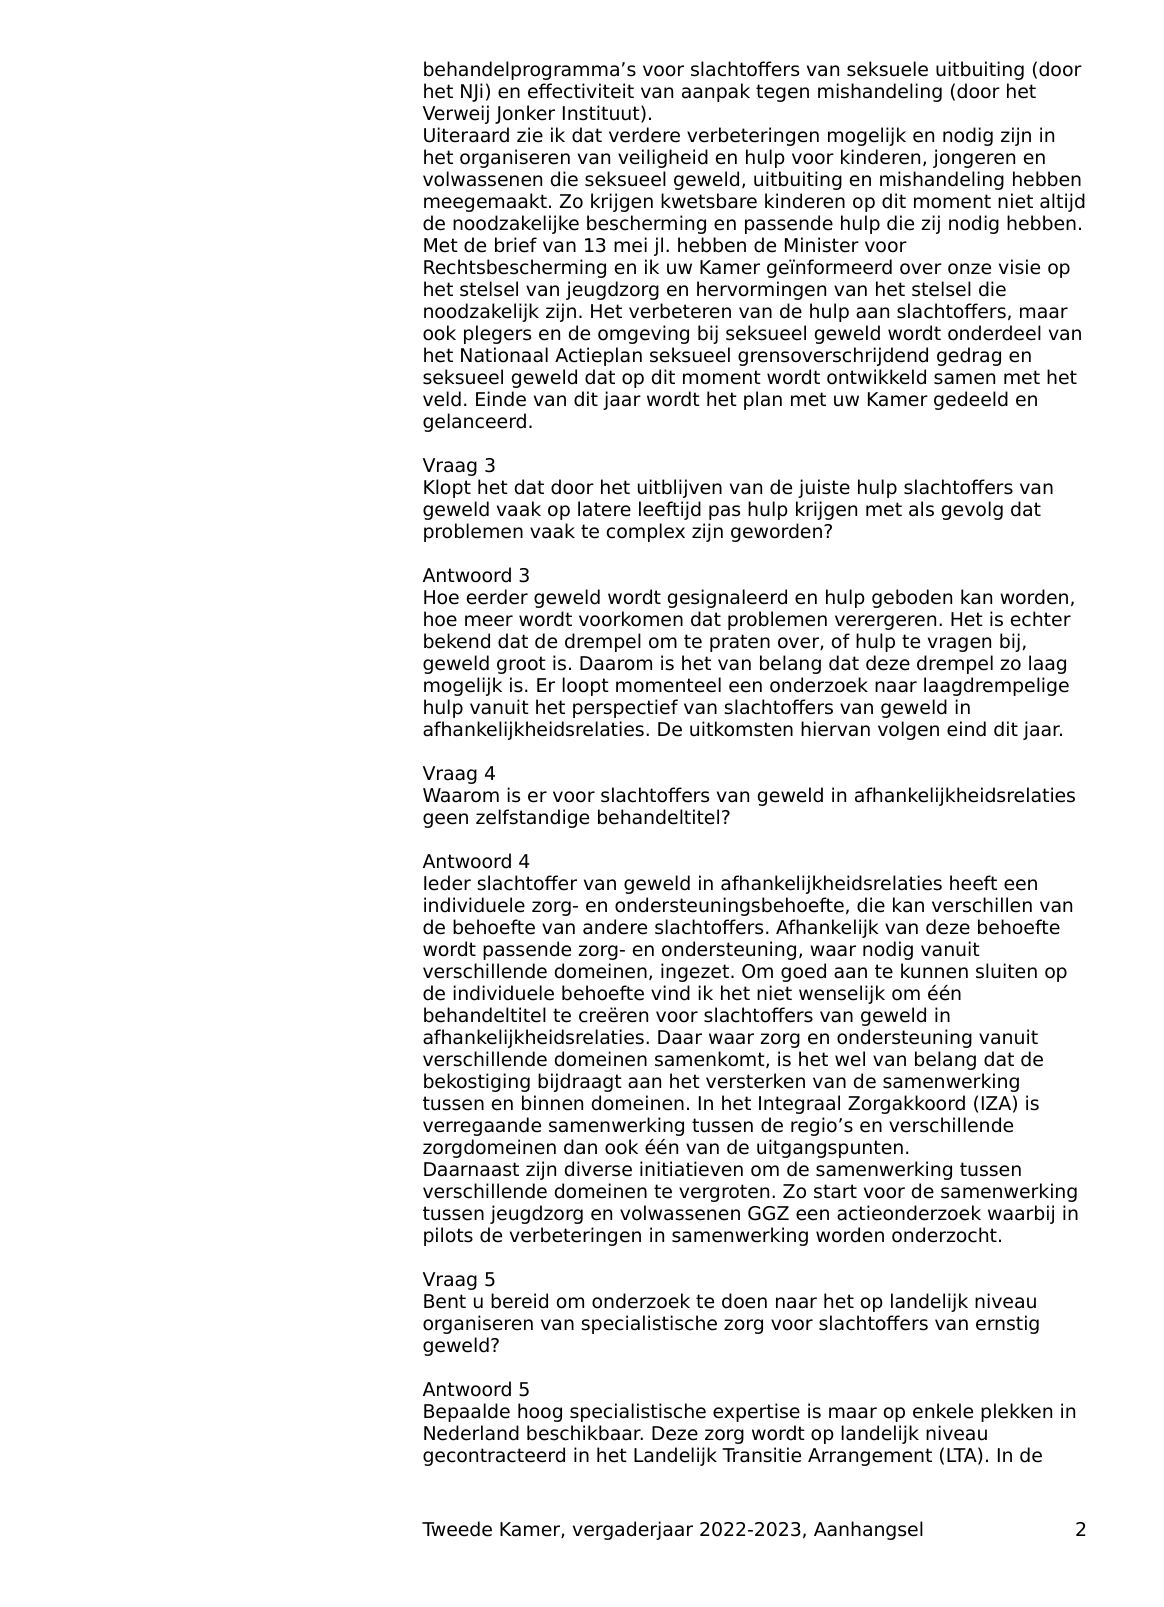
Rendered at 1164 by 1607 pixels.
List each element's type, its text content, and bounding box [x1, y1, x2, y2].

text Vraag 3 [422, 455, 1087, 477]
text Vraag 5 [422, 1269, 1087, 1291]
text Daarnaast zijn diverse initiatieven om de samenwerking tussen verschillende domeinen te vergroten. Zo start voor de samenwerking tussen jeugdzorg en volwassenen GGZ een actieonderzoek waarbij in pilots de verbeteringen in samenwerking worden onderzocht. [422, 1159, 1087, 1247]
text Antwoord 4 [422, 851, 1087, 873]
text Ieder slachtoffer van geweld in afhankelijkheidsrelaties heeft een individuele zorg- en ondersteuningsbehoefte, die kan verschillen van de behoefte van andere slachtoffers. Afhankelijk van deze behoefte wordt passende zorg- en ondersteuning, waar nodig vanuit verschillende domeinen, ingezet. Om goed aan te kunnen sluiten op de individuele behoefte vind ik het niet wenselijk om één behandeltitel te creëren voor slachtoffers van geweld in afhankelijkheidsrelaties. Daar waar zorg en ondersteuning vanuit verschillende domeinen samenkomt, is het wel van belang dat de bekostiging bijdraagt aan het versterken van de samenwerking tussen en binnen domeinen. In het Integraal Zorgakkoord (IZA) is verregaande samenwerking tussen de regio’s en verschillende zorgdomeinen dan ook één van de uitgangspunten. [422, 873, 1087, 1159]
text Antwoord 5 [422, 1379, 1087, 1401]
text Bepaalde hoog specialistische expertise is maar op enkele plekken in Nederland beschikbaar. Deze zorg wordt op landelijk niveau gecontracteerd in het Landelijk Transitie Arrangement (LTA). In de [422, 1401, 1087, 1467]
text Vraag 4 [422, 763, 1087, 785]
text Bent u bereid om onderzoek te doen naar het op landelijk niveau organiseren van specialistische zorg voor slachtoffers van ernstig geweld? [422, 1291, 1087, 1357]
text Waarom is er voor slachtoffers van geweld in afhankelijkheidsrelaties geen zelfstandige behandeltitel? [422, 785, 1087, 829]
text Antwoord 3 [422, 565, 1087, 587]
text behandelprogramma’s voor slachtoffers van seksuele uitbuiting (door het NJi) en effectiviteit van aanpak tegen mishandeling (door het Verweij Jonker Instituut). [422, 59, 1087, 125]
text Klopt het dat door het uitblijven van de juiste hulp slachtoffers van geweld vaak op latere leeftijd pas hulp krijgen met als gevolg dat problemen vaak te complex zijn geworden? [422, 477, 1087, 543]
text Hoe eerder geweld wordt gesignaleerd en hulp geboden kan worden, hoe meer wordt voorkomen dat problemen verergeren. Het is echter bekend dat de drempel om te praten over, of hulp te vragen bij, geweld groot is. Daarom is het van belang dat deze drempel zo laag mogelijk is. Er loopt momenteel een onderzoek naar laagdrempelige hulp vanuit het perspectief van slachtoffers van geweld in afhankelijkheidsrelaties. De uitkomsten hiervan volgen eind dit jaar. [422, 587, 1087, 741]
text Uiteraard zie ik dat verdere verbeteringen mogelijk en nodig zijn in het organiseren van veiligheid en hulp voor kinderen, jongeren en volwassenen die seksueel geweld, uitbuiting en mishandeling hebben meegemaakt. Zo krijgen kwetsbare kinderen op dit moment niet altijd de noodzakelijke bescherming en passende hulp die zij nodig hebben. Met de brief van 13 mei jl. hebben de Minister voor Rechtsbescherming en ik uw Kamer geïnformeerd over onze visie op het stelsel van jeugdzorg en hervormingen van het stelsel die noodzakelijk zijn. Het verbeteren van de hulp aan slachtoffers, maar ook plegers en de omgeving bij seksueel geweld wordt onderdeel van het Nationaal Actieplan seksueel grensoverschrijdend gedrag en seksueel geweld dat op dit moment wordt ontwikkeld samen met het veld. Einde van dit jaar wordt het plan met uw Kamer gedeeld en gelanceerd. [422, 125, 1087, 433]
